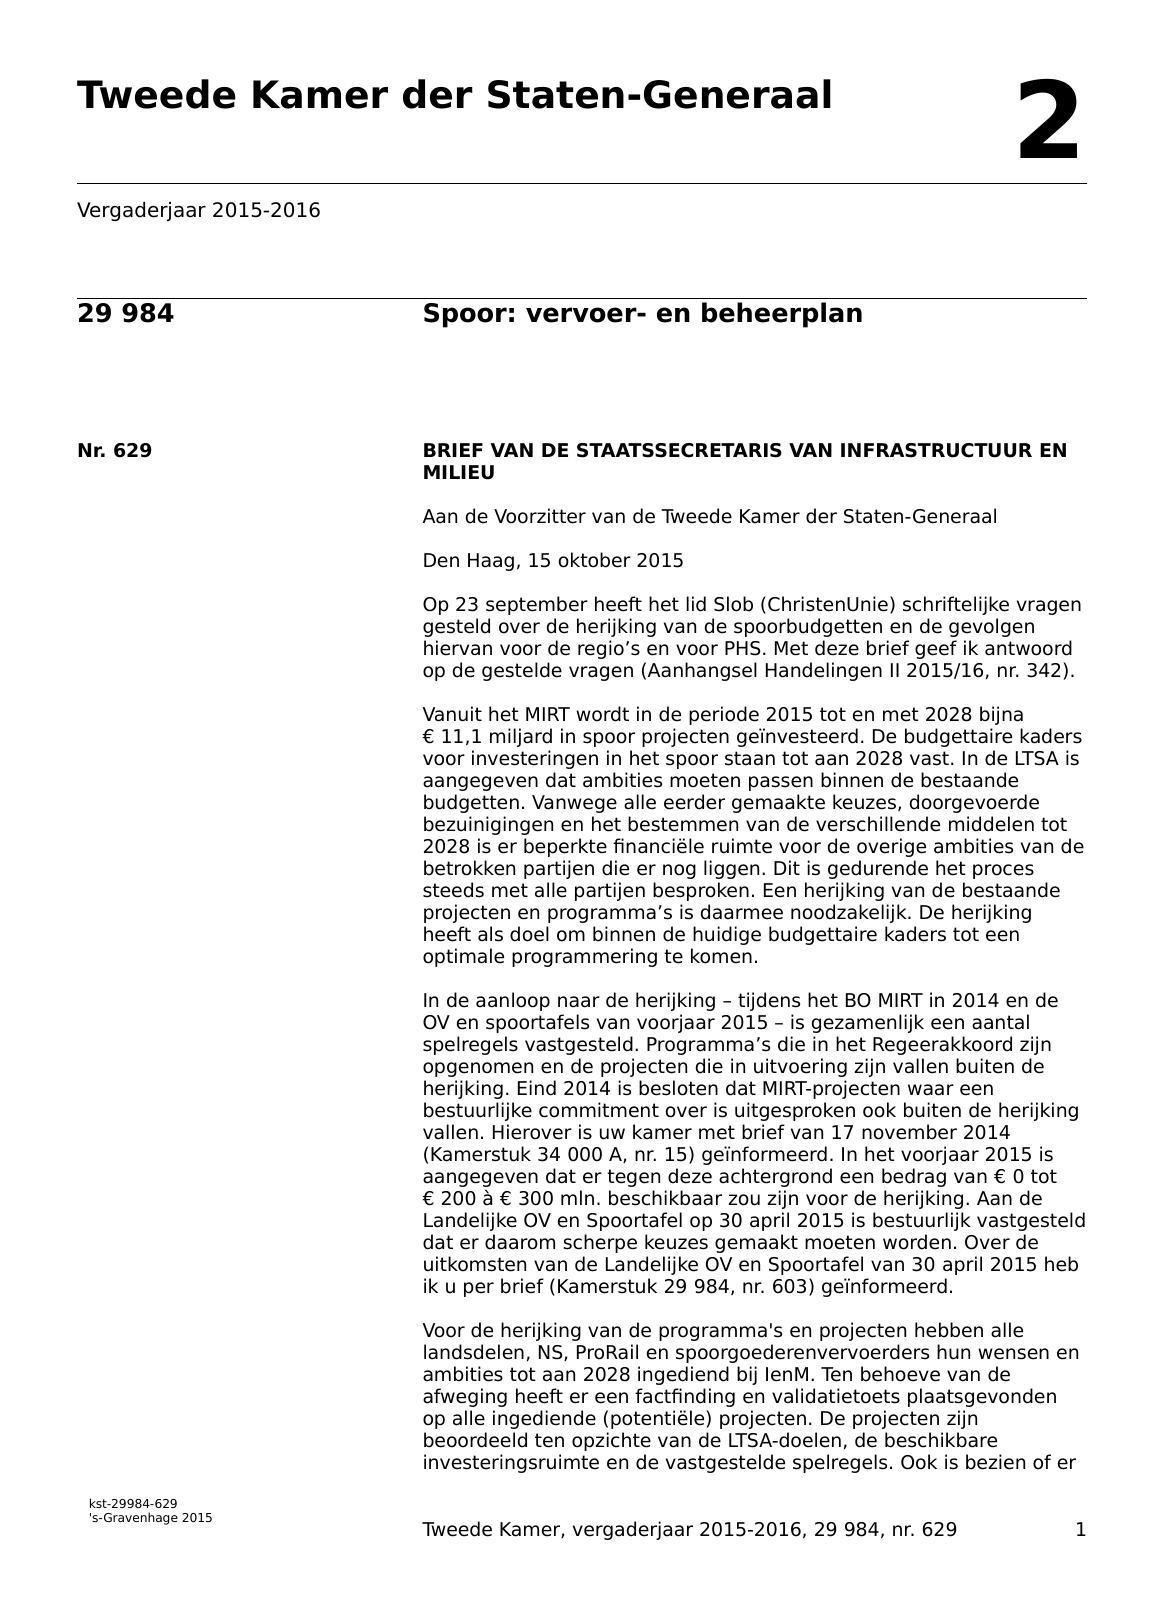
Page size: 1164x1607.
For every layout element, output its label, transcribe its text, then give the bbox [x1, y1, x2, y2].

text kst-29984-629 [88, 1497, 323, 1511]
subtitle Nr. 629 BRIEF VAN DE STAATSSECRETARIS VAN INFRASTRUCTUUR EN MILIEU [77, 440, 1087, 484]
text 's-Gravenhage 2015 [88, 1511, 323, 1525]
text Voor de herijking van de programma's en projecten hebben alle landsdelen, NS, ProRail en spoorgoederenvervoerders hun wensen en ambities tot aan 2028 ingediend bij IenM. Ten behoeve van de afweging heeft er een factfinding en validatietoets plaatsgevonden op alle ingediende (potentiële) projecten. De projecten zijn beoordeeld ten opzichte van de LTSA-doelen, de beschikbare investeringsruimte en de vastgestelde spelregels. Ook is bezien of er [422, 1320, 1087, 1474]
table_cell Vergaderjaar 2015-2016 [77, 184, 1087, 298]
text Den Haag, 15 oktober 2015 [422, 550, 1087, 572]
text Vanuit het MIRT wordt in de periode 2015 tot en met 2028 bijna € 11,1 miljard in spoor projecten geïnvesteerd. De budgettaire kaders voor investeringen in het spoor staan tot aan 2028 vast. In de LTSA is aangegeven dat ambities moeten passen binnen de bestaande budgetten. Vanwege alle eerder gemaakte keuzes, doorgevoerde bezuinigingen en het bestemmen van de verschillende middelen tot 2028 is er beperkte financiële ruimte voor de overige ambities van de betrokken partijen die er nog liggen. Dit is gedurende het proces steeds met alle partijen besproken. Een herijking van de bestaande projecten en programma’s is daarmee noodzakelijk. De herijking heeft als doel om binnen de huidige budgettaire kaders tot een optimale programmering te komen. [422, 704, 1087, 968]
table_header 2 [886, 59, 1087, 183]
text In de aanloop naar de herijking – tijdens het BO MIRT in 2014 en de OV en spoortafels van voorjaar 2015 – is gezamenlijk een aantal spelregels vastgesteld. Programma’s die in het Regeerakkoord zijn opgenomen en de projecten die in uitvoering zijn vallen buiten de herijking. Eind 2014 is besloten dat MIRT-projecten waar een bestuurlijke commitment over is uitgesproken ook buiten de herijking vallen. Hierover is uw kamer met brief van 17 november 2014 (Kamerstuk 34 000 A, nr. 15) geïnformeerd. In het voorjaar 2015 is aangegeven dat er tegen deze achtergrond een bedrag van € 0 tot € 200 à € 300 mln. beschikbaar zou zijn voor de herijking. Aan de Landelijke OV en Spoortafel op 30 april 2015 is bestuurlijk vastgesteld dat er daarom scherpe keuzes gemaakt moeten worden. Over de uitkomsten van de Landelijke OV en Spoortafel van 30 april 2015 heb ik u per brief (Kamerstuk 29 984, nr. 603) geïnformeerd. [422, 990, 1087, 1298]
subtitle 29 984 Spoor: vervoer- en beheerplan [77, 299, 1087, 329]
text Op 23 september heeft het lid Slob (ChristenUnie) schriftelijke vragen gesteld over de herijking van de spoorbudgetten en de gevolgen hiervan voor de regio’s en voor PHS. Met deze brief geef ik antwoord op de gestelde vragen (Aanhangsel Handelingen II 2015/16, nr. 342). [422, 594, 1087, 682]
table_header Tweede Kamer der Staten-Generaal [77, 59, 886, 183]
text Aan de Voorzitter van de Tweede Kamer der Staten-Generaal [422, 506, 1087, 528]
